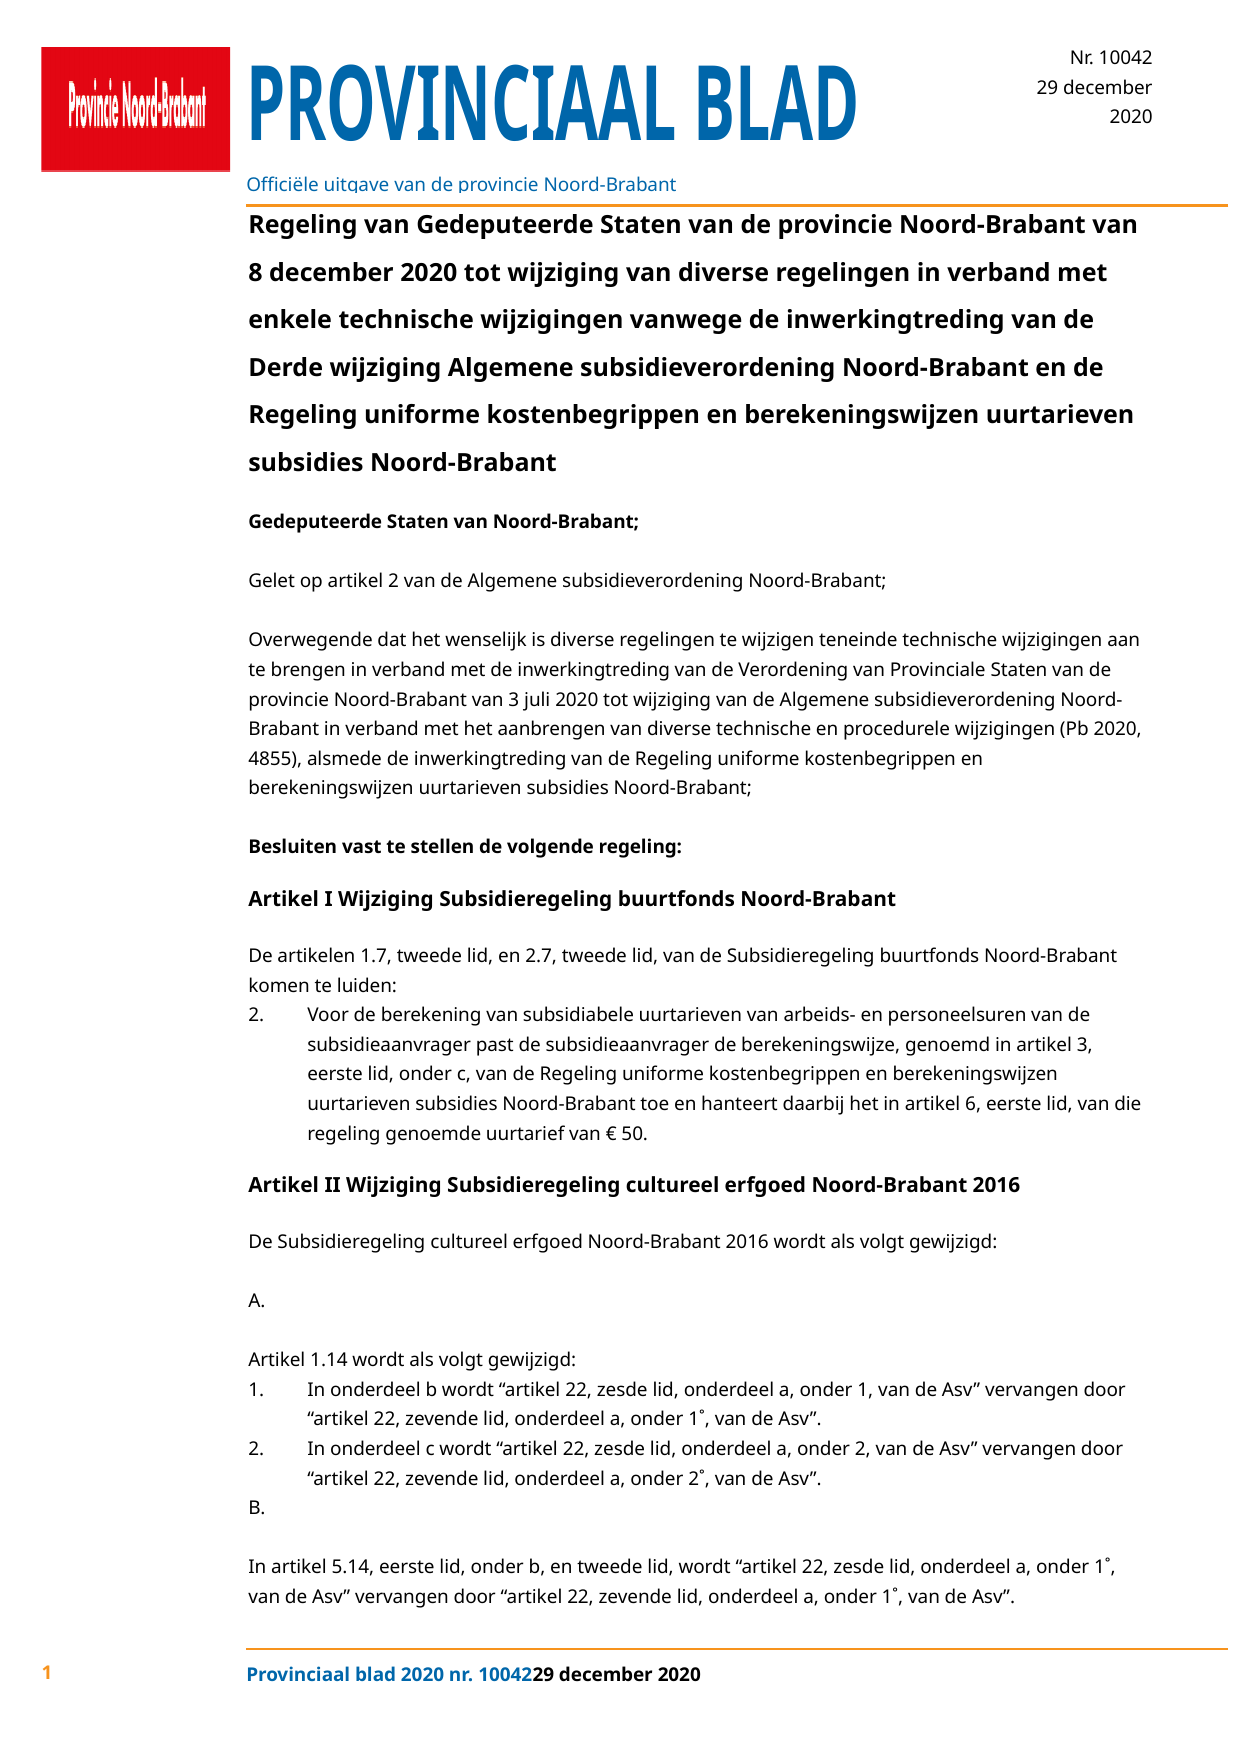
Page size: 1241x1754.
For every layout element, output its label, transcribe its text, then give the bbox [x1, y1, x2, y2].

text Besluiten vast te stellen de volgende regeling: [248, 834, 1152, 859]
text B. [248, 1494, 1152, 1520]
list In onderdeel c wordt “artikel 22, zesde lid, onderdeel a, onder 2, van de Asv” vervangen door “artikel 22, zevende lid, onderdeel a, onder 2˚, van de Asv”. [248, 1435, 1152, 1491]
list Voor de berekening van subsidiabele uurtarieven van arbeids- en personeelsuren van de subsidieaanvrager past de subsidieaanvrager de berekeningswijze, genoemd in artikel 3, eerste lid, onder c, van de Regeling uniforme kostenbegrippen en berekeningswijzen uurtarieven subsidies Noord-Brabant toe en hanteert daarbij het in artikel 6, eerste lid, van die regeling genoemde uurtarief van € 50. [248, 1001, 1152, 1145]
text Gedeputeerde Staten van Noord-Brabant; [248, 508, 1152, 534]
text Gelet op artikel 2 van de Algemene subsidieverordening Noord-Brabant; [248, 567, 1152, 593]
text De Subsidieregeling cultureel erfgoed Noord-Brabant 2016 wordt als volgt gewijzigd: [248, 1228, 1152, 1254]
text Regeling van Gedeputeerde Staten van de provincie Noord-Brabant van 8 december 2020 tot wijziging van diverse regelingen in verband met enkele technische wijzigingen vanwege de inwerkingtreding van de Derde wijziging Algemene subsidieverordening Noord-Brabant en de Regeling uniforme kostenbegrippen en berekeningswijzen uurtarieven subsidies Noord-Brabant [248, 207, 1152, 479]
text De artikelen 1.7, tweede lid, en 2.7, tweede lid, van de Subsidieregeling buurtfonds Noord-Brabant komen te luiden: [248, 942, 1152, 997]
text Artikel I Wijziging Subsidieregeling buurtfonds Noord-Brabant [248, 884, 1152, 913]
text A. [248, 1287, 1152, 1313]
list In onderdeel b wordt “artikel 22, zesde lid, onderdeel a, onder 1, van de Asv” vervangen door “artikel 22, zevende lid, onderdeel a, onder 1˚, van de Asv”. [248, 1376, 1152, 1431]
text Overwegende dat het wenselijk is diverse regelingen te wijzigen teneinde technische wijzigingen aan te brengen in verband met de inwerkingtreding van de Verordening van Provinciale Staten van de provincie Noord-Brabant van 3 juli 2020 tot wijziging van de Algemene subsidieverordening Noord-Brabant in verband met het aanbrengen van diverse technische en procedurele wijzigingen (Pb 2020, 4855), alsmede de inwerkingtreding van de Regeling uniforme kostenbegrippen en berekeningswijzen uurtarieven subsidies Noord-Brabant; [248, 627, 1152, 800]
text In artikel 5.14, eerste lid, onder b, en tweede lid, wordt “artikel 22, zesde lid, onderdeel a, onder 1˚, van de Asv” vervangen door “artikel 22, zevende lid, onderdeel a, onder 1˚, van de Asv”. [248, 1553, 1152, 1609]
picture [41, 47, 231, 172]
text Artikel 1.14 wordt als volgt gewijzigd: [248, 1346, 1152, 1372]
text Artikel II Wijziging Subsidieregeling cultureel erfgoed Noord-Brabant 2016 [248, 1170, 1152, 1198]
